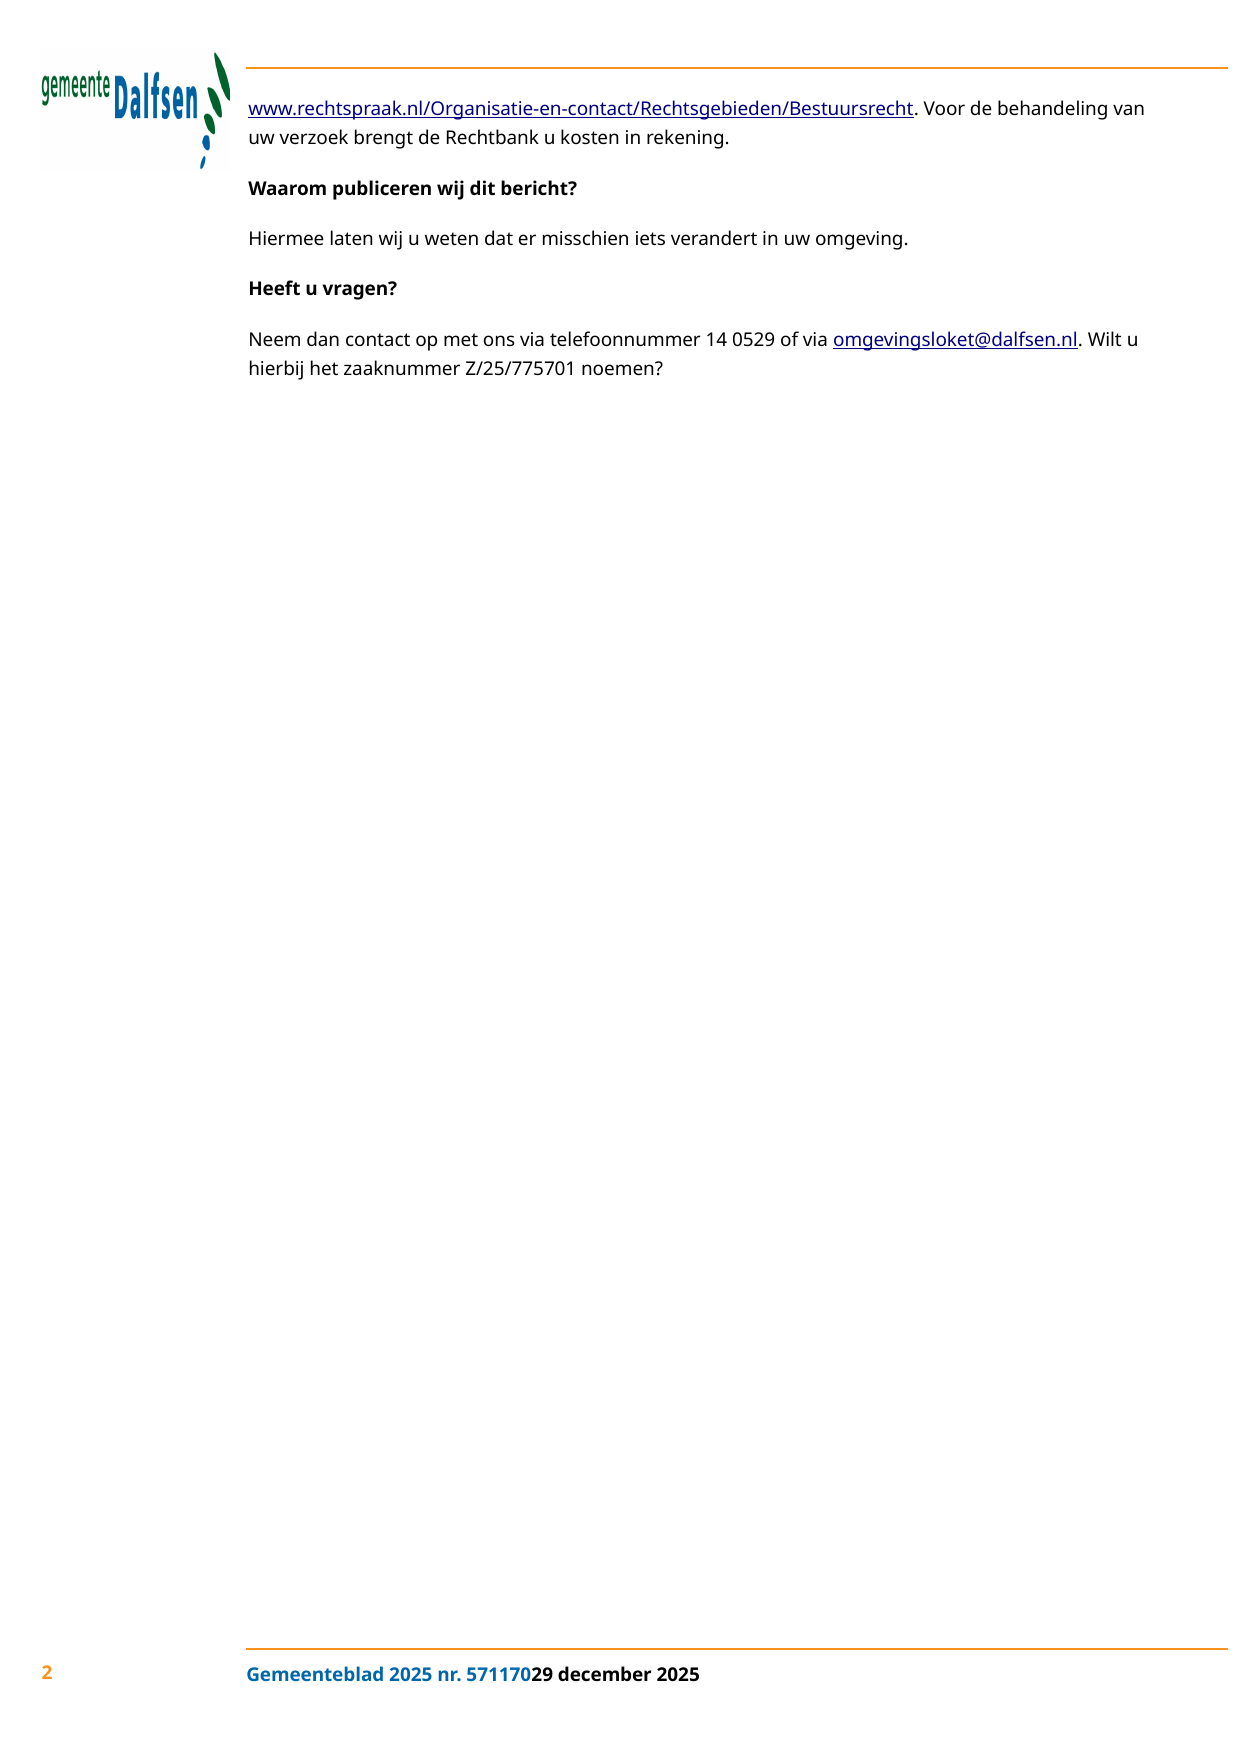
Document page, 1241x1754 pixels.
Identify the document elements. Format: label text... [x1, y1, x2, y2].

text Neem dan contact op met ons via telefoonnummer 14 0529 of via omgevingsloket@dalfsen.nl. Wilt u hierbij het zaaknummer Z/25/775701 noemen? [248, 326, 1152, 381]
text Heeft u vragen? [248, 276, 1152, 301]
text www.rechtspraak.nl/Organisatie-en-contact/Rechtsgebieden/Bestuursrecht. Voor de behandeling van uw verzoek brengt de Rechtbank u kosten in rekening. [248, 95, 1152, 150]
text Hiermee laten wij u weten dat er misschien iets verandert in uw omgeving. [248, 225, 1152, 251]
picture [41, 47, 231, 172]
text Waarom publiceren wij dit bericht? [248, 175, 1152, 201]
